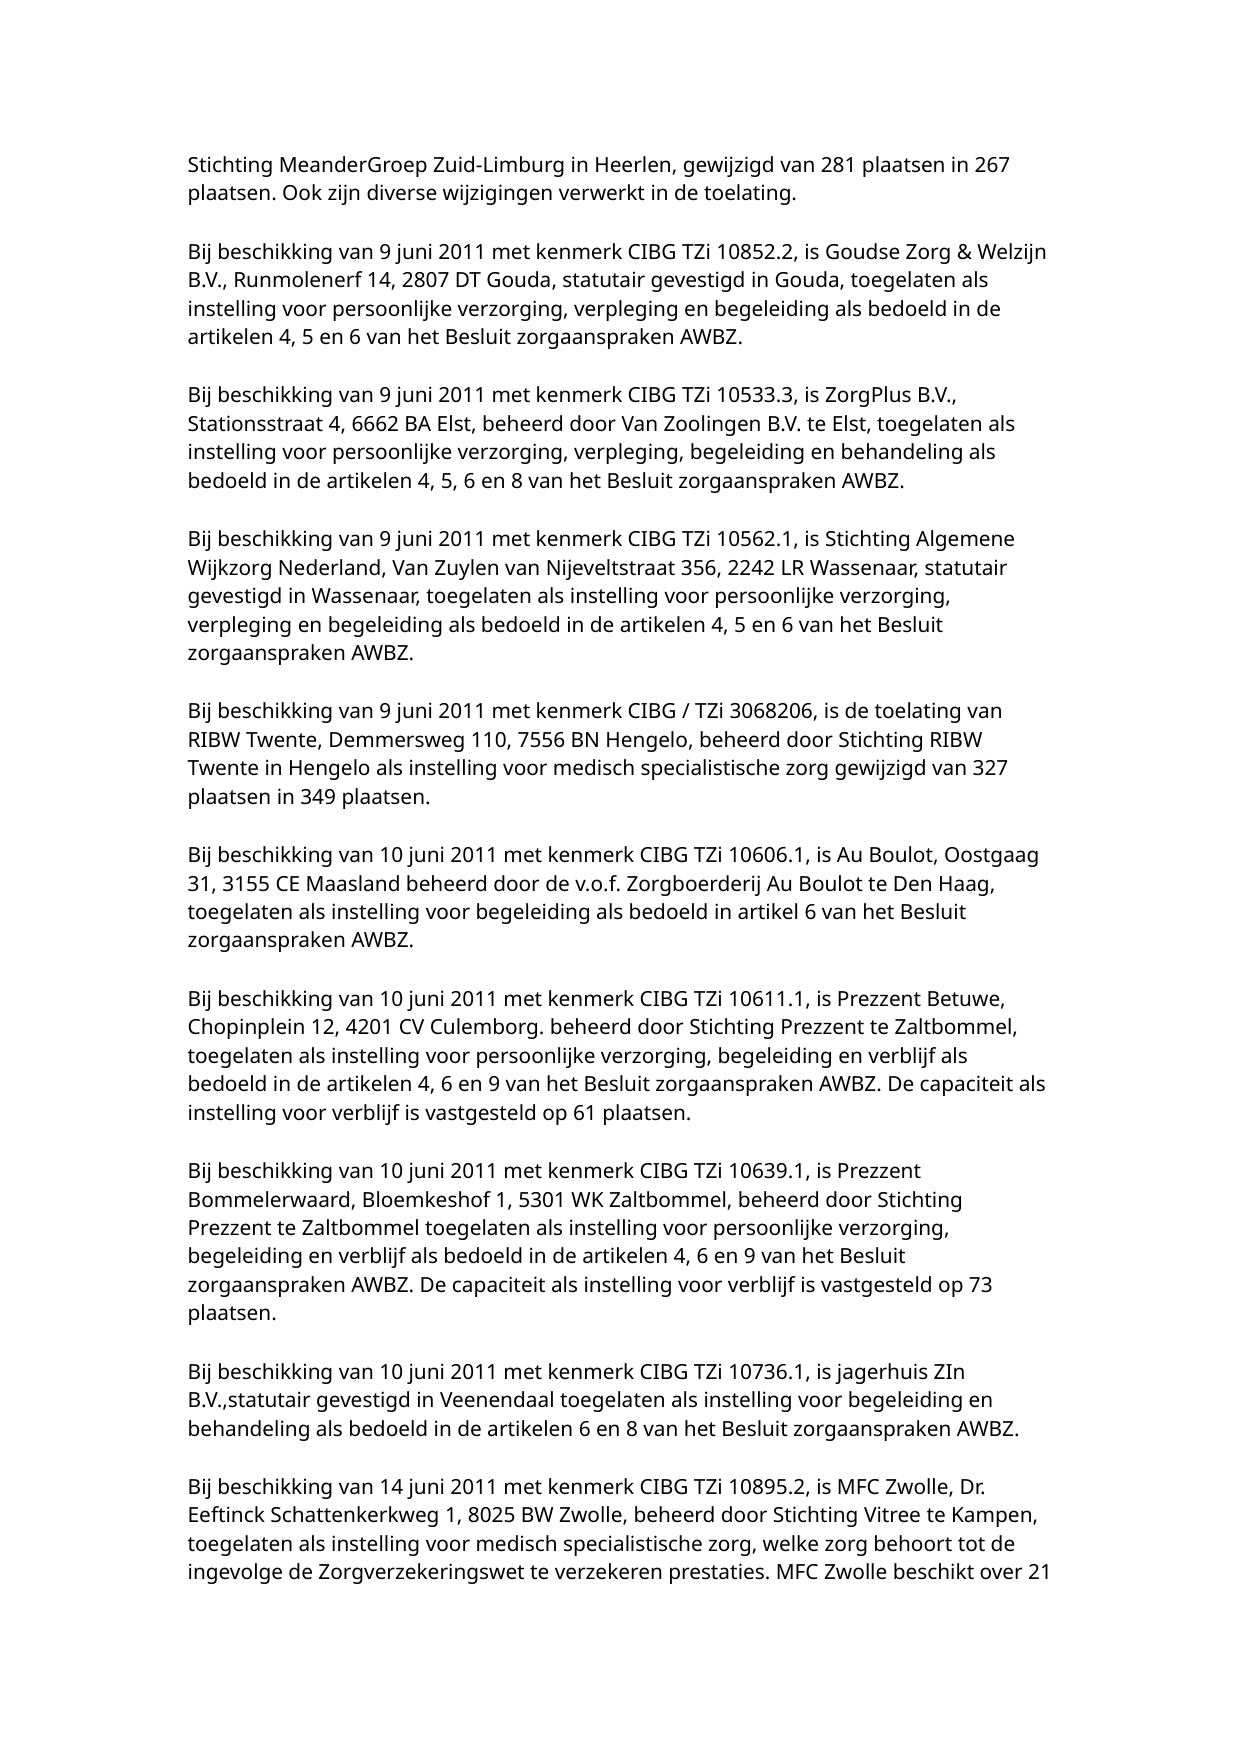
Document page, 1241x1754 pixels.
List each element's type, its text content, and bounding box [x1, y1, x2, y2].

text Bij beschikking van 9 juni 2011 met kenmerk CIBG TZi 10533.3, is ZorgPlus B.V., Stationsstraat 4, 6662 BA Elst, beheerd door Van Zoolingen B.V. te Elst, toegelaten als instelling voor persoonlijke verzorging, verpleging, begeleiding en behandeling als bedoeld in de artikelen 4, 5, 6 en 8 van het Besluit zorgaanspraken AWBZ. [187, 381, 1053, 494]
text Bij beschikking van 10 juni 2011 met kenmerk CIBG TZi 10736.1, is jagerhuis ZIn B.V.,statutair gevestigd in Veenendaal toegelaten als instelling voor begeleiding en behandeling als bedoeld in de artikelen 6 en 8 van het Besluit zorgaanspraken AWBZ. [187, 1357, 1053, 1442]
text Bij beschikking van 9 juni 2011 met kenmerk CIBG TZi 10562.1, is Stichting Algemene Wijkzorg Nederland, Van Zuylen van Nijeveltstraat 356, 2242 LR Wassenaar, statutair gevestigd in Wassenaar, toegelaten als instelling voor persoonlijke verzorging, verpleging en begeleiding als bedoeld in de artikelen 4, 5 en 6 van het Besluit zorgaanspraken AWBZ. [187, 524, 1053, 667]
text Stichting MeanderGroep Zuid-Limburg in Heerlen, gewijzigd van 281 plaatsen in 267 plaatsen. Ook zijn diverse wijzigingen verwerkt in de toelating. [187, 150, 1053, 207]
text Bij beschikking van 10 juni 2011 met kenmerk CIBG TZi 10606.1, is Au Boulot, Oostgaag 31, 3155 CE Maasland beheerd door de v.o.f. Zorgboerderij Au Boulot te Den Haag, toegelaten als instelling voor begeleiding als bedoeld in artikel 6 van het Besluit zorgaanspraken AWBZ. [187, 840, 1053, 954]
text Bij beschikking van 9 juni 2011 met kenmerk CIBG / TZi 3068206, is de toelating van RIBW Twente, Demmersweg 110, 7556 BN Hengelo, beheerd door Stichting RIBW Twente in Hengelo als instelling voor medisch specialistische zorg gewijzigd van 327 plaatsen in 349 plaatsen. [187, 697, 1053, 810]
text Bij beschikking van 14 juni 2011 met kenmerk CIBG TZi 10895.2, is MFC Zwolle, Dr. Eeftinck Schattenkerkweg 1, 8025 BW Zwolle, beheerd door Stichting Vitree te Kampen, toegelaten als instelling voor medisch specialistische zorg, welke zorg behoort tot de ingevolge de Zorgverzekeringswet te verzekeren prestaties. MFC Zwolle beschikt over 21 [187, 1472, 1053, 1586]
text Bij beschikking van 10 juni 2011 met kenmerk CIBG TZi 10639.1, is Prezzent Bommelerwaard, Bloemkeshof 1, 5301 WK Zaltbommel, beheerd door Stichting Prezzent te Zaltbommel toegelaten als instelling voor persoonlijke verzorging, begeleiding en verblijf als bedoeld in de artikelen 4, 6 en 9 van het Besluit zorgaanspraken AWBZ. De capaciteit als instelling voor verblijf is vastgesteld op 73 plaatsen. [187, 1156, 1053, 1327]
text Bij beschikking van 10 juni 2011 met kenmerk CIBG TZi 10611.1, is Prezzent Betuwe, Chopinplein 12, 4201 CV Culemborg. beheerd door Stichting Prezzent te Zaltbommel, toegelaten als instelling voor persoonlijke verzorging, begeleiding en verblijf als bedoeld in de artikelen 4, 6 en 9 van het Besluit zorgaanspraken AWBZ. De capaciteit als instelling voor verblijf is vastgesteld op 61 plaatsen. [187, 984, 1053, 1126]
text Bij beschikking van 9 juni 2011 met kenmerk CIBG TZi 10852.2, is Goudse Zorg & Welzijn B.V., Runmolenerf 14, 2807 DT Gouda, statutair gevestigd in Gouda, toegelaten als instelling voor persoonlijke verzorging, verpleging en begeleiding als bedoeld in de artikelen 4, 5 en 6 van het Besluit zorgaanspraken AWBZ. [187, 237, 1053, 351]
